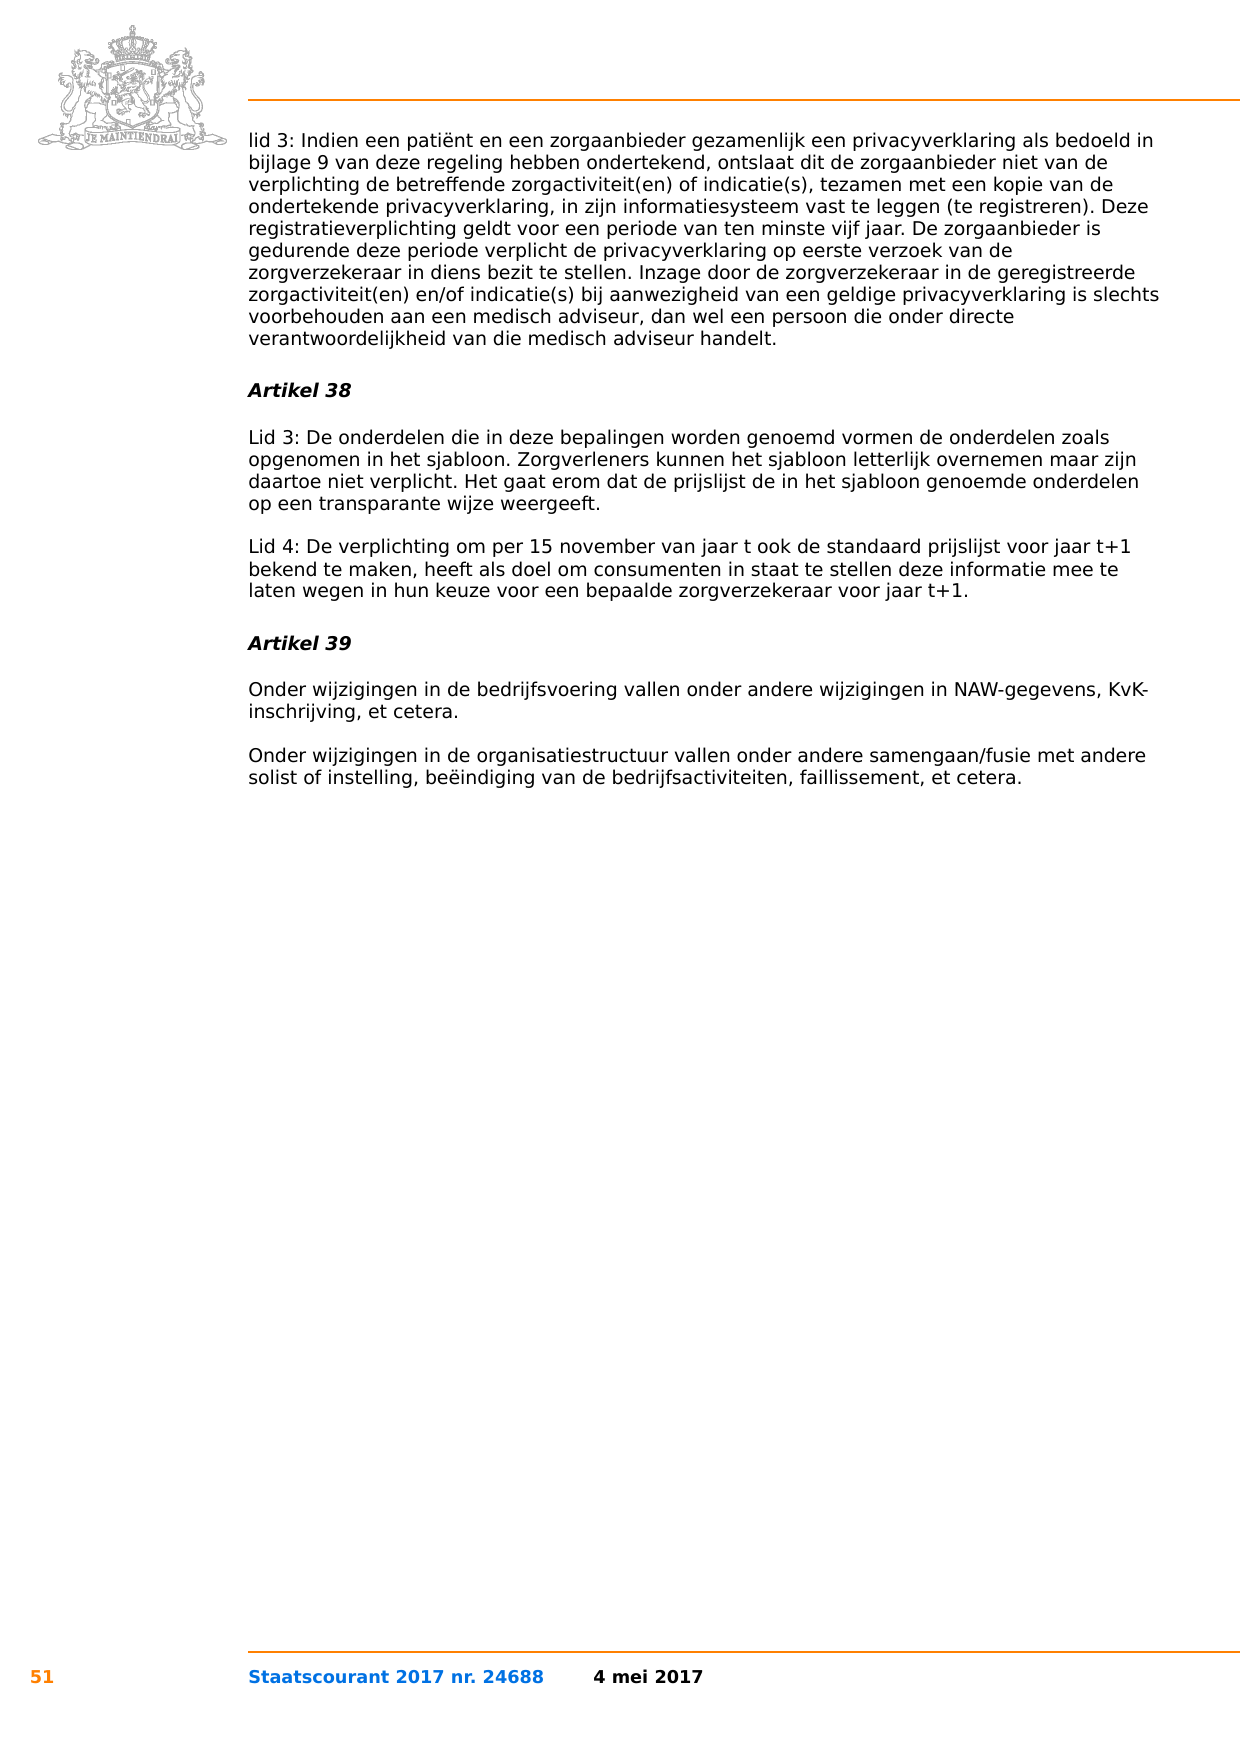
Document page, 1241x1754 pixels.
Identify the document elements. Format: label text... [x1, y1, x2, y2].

picture [38, 25, 227, 150]
text Lid 4: De verplichting om per 15 november van jaar t ook de standaard prijslijst voor jaar t+1 bekend te maken, heeft als doel om consumenten in staat te stellen deze informatie mee te laten wegen in hun keuze voor een bepaalde zorgverzekeraar voor jaar t+1. [248, 536, 1163, 602]
text Lid 3: De onderdelen die in deze bepalingen worden genoemd vormen de onderdelen zoals opgenomen in het sjabloon. Zorgverleners kunnen het sjabloon letterlijk overnemen maar zijn daartoe niet verplicht. Het gaat erom dat de prijslijst de in het sjabloon genoemde onderdelen op een transparante wijze weergeeft. [248, 427, 1163, 514]
text lid 3: Indien een patiënt en een zorgaanbieder gezamenlijk een privacyverklaring als bedoeld in bijlage 9 van deze regeling hebben ondertekend, ontslaat dit de zorgaanbieder niet van de verplichting de betreffende zorgactiviteit(en) of indicatie(s), tezamen met een kopie van de ondertekende privacyverklaring, in zijn informatiesysteem vast te leggen (te registreren). Deze registratieverplichting geldt voor een periode van ten minste vijf jaar. De zorgaanbieder is gedurende deze periode verplicht de privacyverklaring op eerste verzoek van de zorgverzekeraar in diens bezit te stellen. Inzage door de zorgverzekeraar in de geregistreerde zorgactiviteit(en) en/of indicatie(s) bij aanwezigheid van een geldige privacyverklaring is slechts voorbehouden aan een medisch adviseur, dan wel een persoon die onder directe verantwoordelijkheid van die medisch adviseur handelt. [248, 130, 1163, 350]
subtitle Artikel 39 [248, 632, 1163, 654]
subtitle Artikel 38 [248, 380, 1163, 402]
text Onder wijzigingen in de bedrijfsvoering vallen onder andere wijzigingen in NAW-gegevens, KvK-inschrijving, et cetera. [248, 679, 1163, 723]
text Onder wijzigingen in de organisatiestructuur vallen onder andere samengaan/fusie met andere solist of instelling, beëindiging van de bedrijfsactiviteiten, faillissement, et cetera. [248, 745, 1163, 789]
